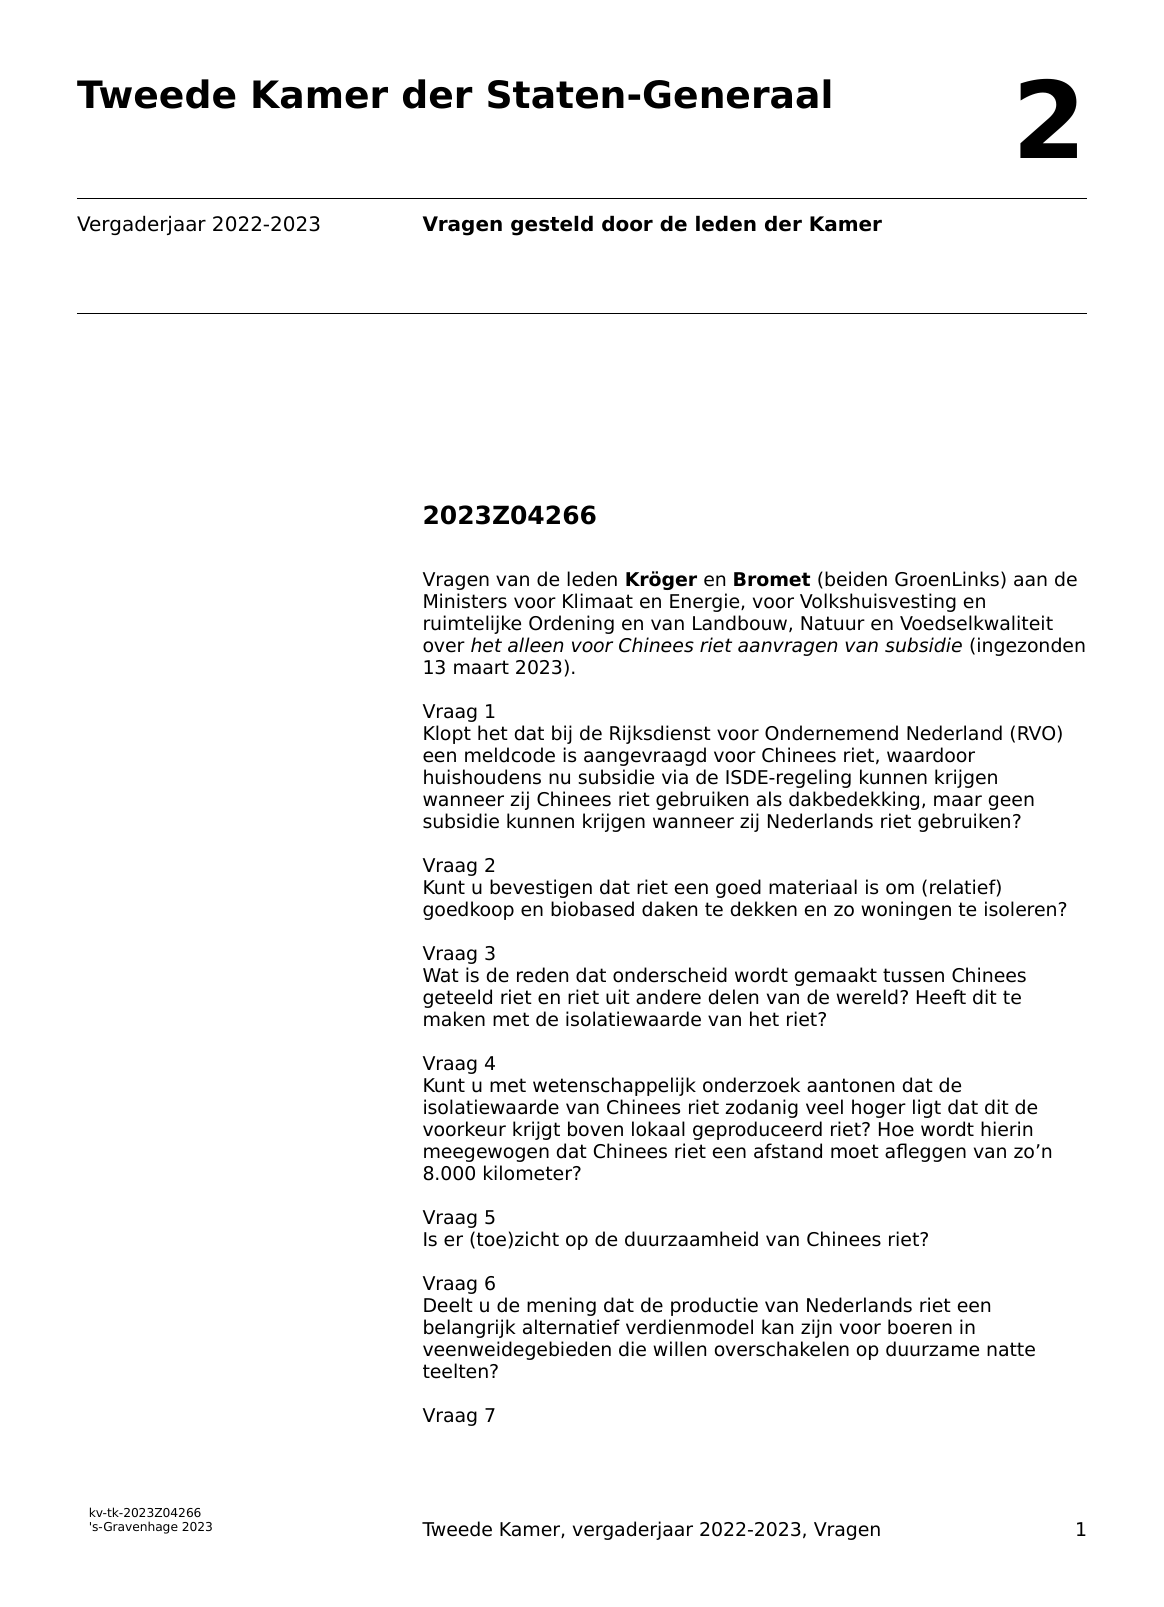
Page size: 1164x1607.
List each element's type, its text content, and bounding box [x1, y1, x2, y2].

text kv-tk-2023Z04266 [88, 1506, 323, 1520]
text Vraag 4 [422, 1053, 1087, 1075]
text Kunt u met wetenschappelijk onderzoek aantonen dat de isolatiewaarde van Chinees riet zodanig veel hoger ligt dat dit de voorkeur krijgt boven lokaal geproduceerd riet? Hoe wordt hierin meegewogen dat Chinees riet een afstand moet afleggen van zo’n 8.000 kilometer? [422, 1075, 1087, 1185]
text Vraag 5 [422, 1207, 1087, 1229]
text Vraag 1 [422, 701, 1087, 723]
text 's-Gravenhage 2023 [88, 1520, 323, 1534]
table_cell Vragen gesteld door de leden der Kamer [422, 199, 1087, 313]
table_cell Vergaderjaar 2022-2023 [77, 199, 422, 313]
text Kunt u bevestigen dat riet een goed materiaal is om (relatief) goedkoop en biobased daken te dekken en zo woningen te isoleren? [422, 877, 1087, 921]
text Vraag 7 [422, 1405, 1087, 1427]
text Deelt u de mening dat de productie van Nederlands riet een belangrijk alternatief verdienmodel kan zijn voor boeren in veenweidegebieden die willen overschakelen op duurzame natte teelten? [422, 1295, 1087, 1383]
table_header 2 [886, 59, 1087, 198]
table_header Tweede Kamer der Staten-Generaal [77, 59, 886, 198]
text Klopt het dat bij de Rijksdienst voor Ondernemend Nederland (RVO) een meldcode is aangevraagd voor Chinees riet, waardoor huishoudens nu subsidie via de ISDE-regeling kunnen krijgen wanneer zij Chinees riet gebruiken als dakbedekking, maar geen subsidie kunnen krijgen wanneer zij Nederlands riet gebruiken? [422, 723, 1087, 833]
text 2023Z04266 [422, 501, 1087, 531]
text Vraag 6 [422, 1273, 1087, 1295]
text Wat is de reden dat onderscheid wordt gemaakt tussen Chinees geteeld riet en riet uit andere delen van de wereld? Heeft dit te maken met de isolatiewaarde van het riet? [422, 965, 1087, 1031]
text Vraag 3 [422, 943, 1087, 965]
text Is er (toe)zicht op de duurzaamheid van Chinees riet? [422, 1229, 1087, 1251]
text Vragen van de leden Kröger en Bromet (beiden GroenLinks) aan de Ministers voor Klimaat en Energie, voor Volkshuisvesting en ruimtelijke Ordening en van Landbouw, Natuur en Voedselkwaliteit over het alleen voor Chinees riet aanvragen van subsidie (ingezonden 13 maart 2023). [422, 569, 1087, 679]
text Vraag 2 [422, 855, 1087, 877]
